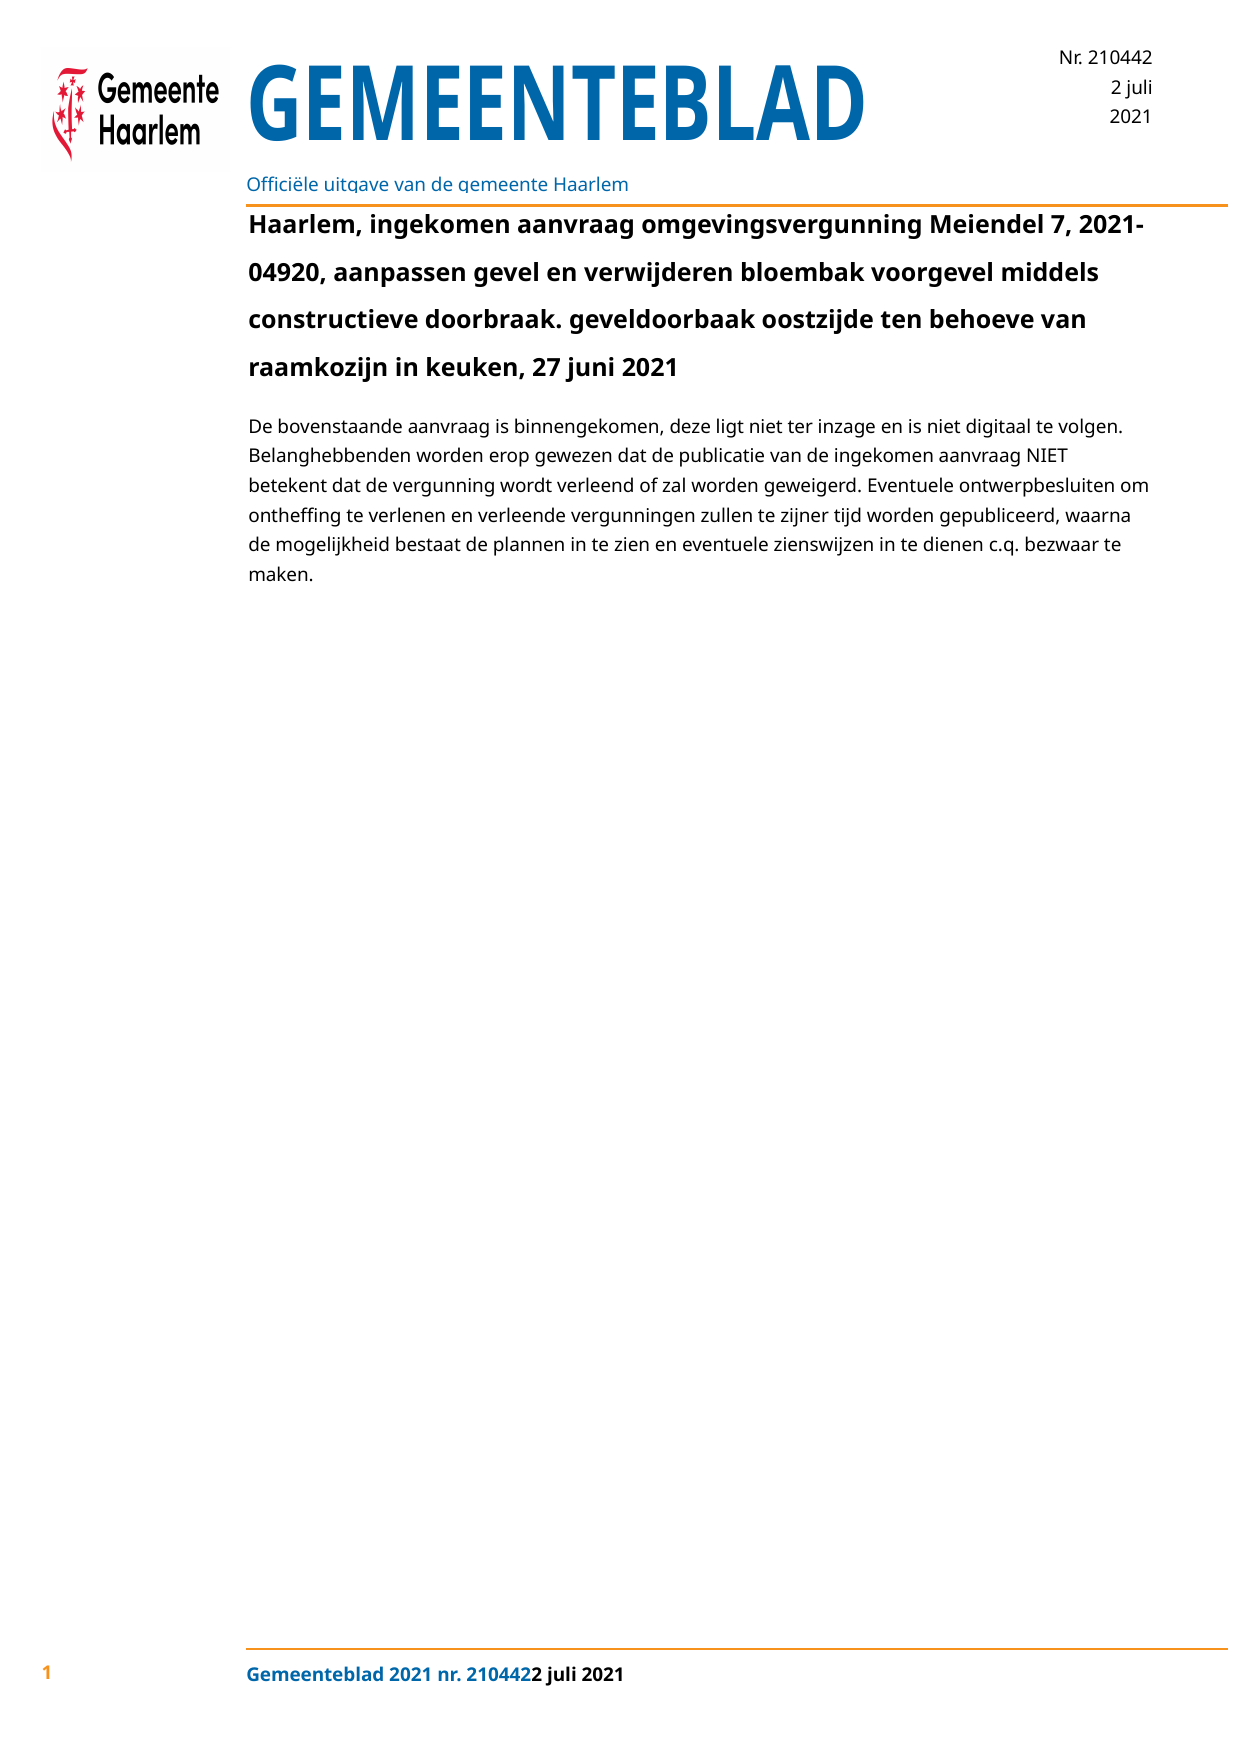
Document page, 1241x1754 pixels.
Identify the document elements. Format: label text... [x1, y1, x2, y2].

picture [41, 47, 231, 172]
text De bovenstaande aanvraag is binnengekomen, deze ligt niet ter inzage en is niet digitaal te volgen. Belanghebbenden worden erop gewezen dat de publicatie van de ingekomen aanvraag NIET betekent dat de vergunning wordt verleend of zal worden geweigerd. Eventuele ontwerpbesluiten om ontheffing te verlenen en verleende vergunningen zullen te zijner tijd worden gepubliceerd, waarna de mogelijkheid bestaat de plannen in te zien en eventuele zienswijzen in te dienen c.q. bezwaar te maken. [248, 413, 1152, 587]
text Haarlem, ingekomen aanvraag omgevingsvergunning Meiendel 7, 2021-04920, aanpassen gevel en verwijderen bloembak voorgevel middels constructieve doorbraak. geveldoorbaak oostzijde ten behoeve van raamkozijn in keuken, 27 juni 2021 [248, 207, 1152, 384]
